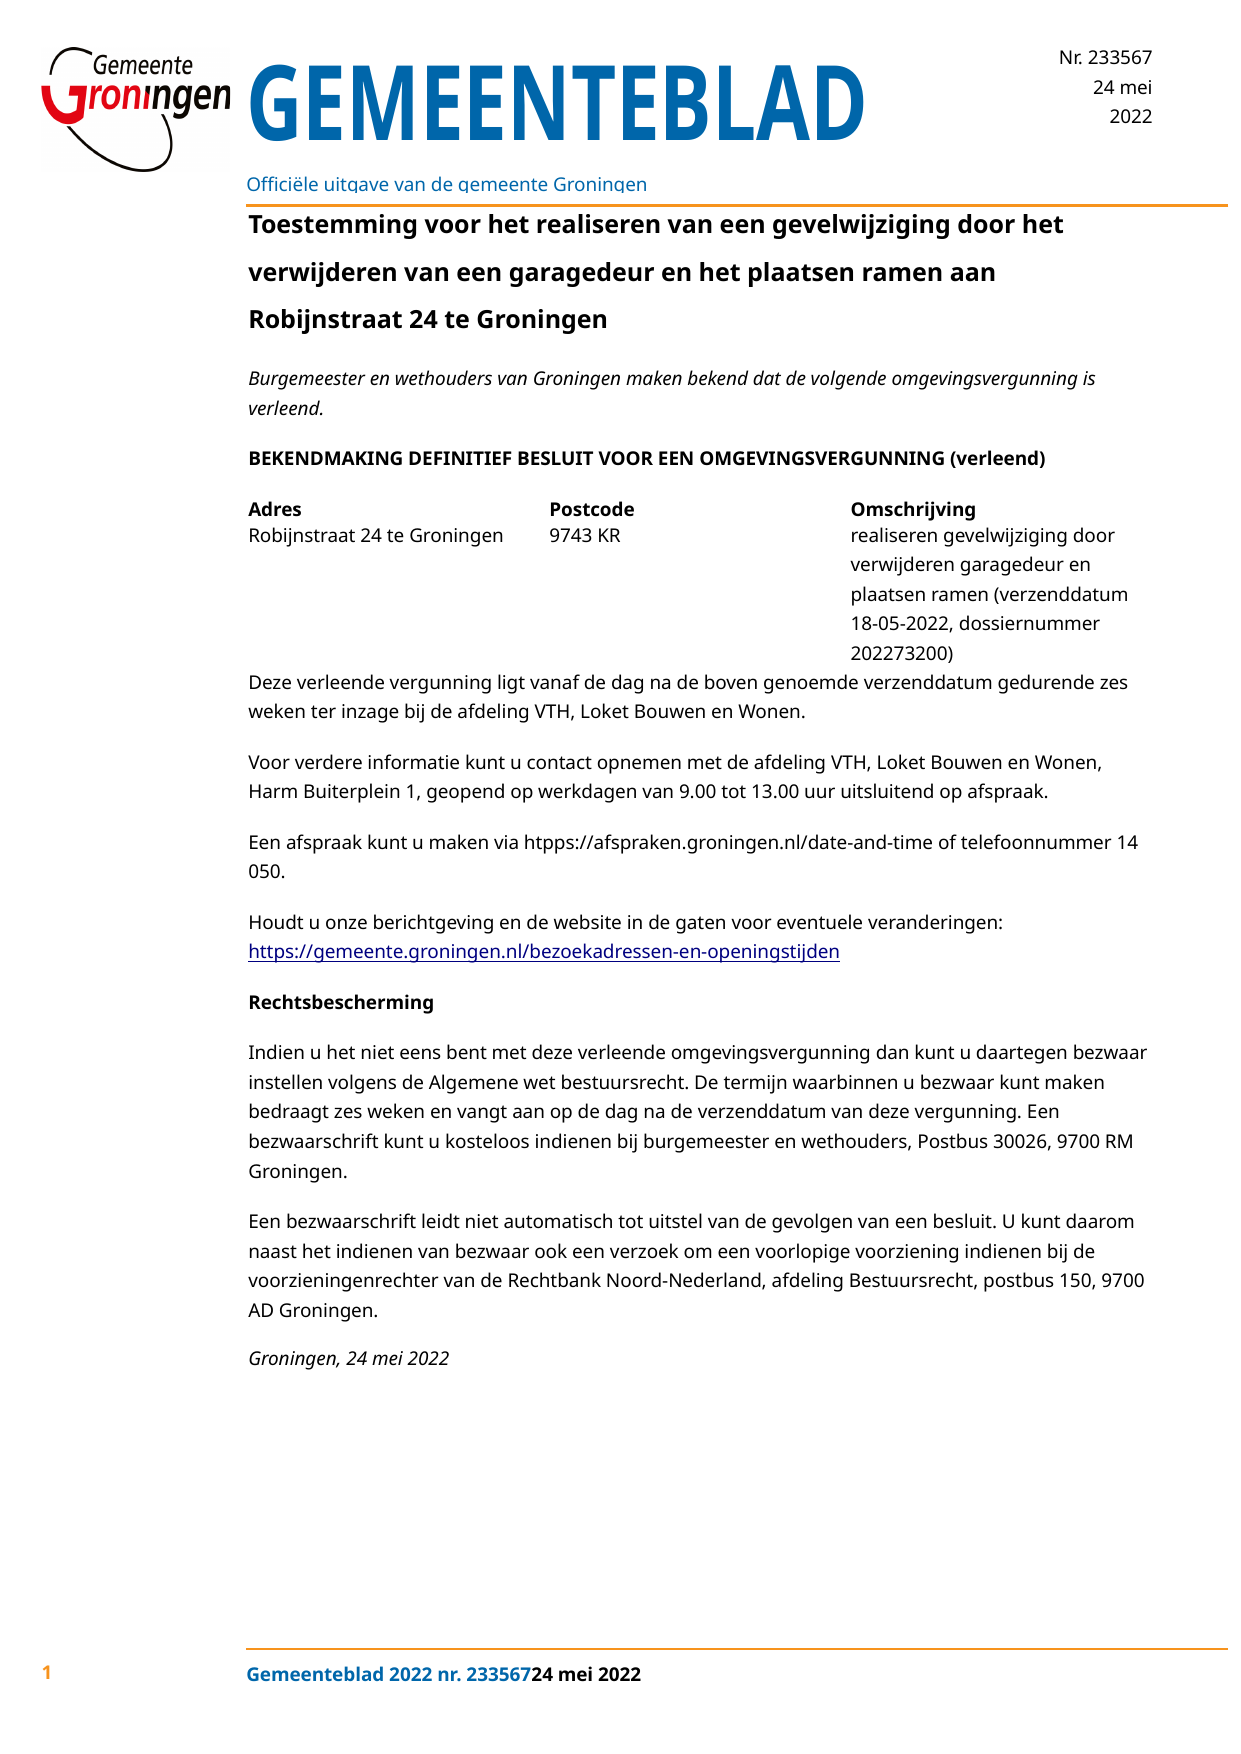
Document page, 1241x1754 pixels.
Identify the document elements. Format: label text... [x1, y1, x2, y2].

text Deze verleende vergunning ligt vanaf de dag na de boven genoemde verzenddatum gedurende zes weken ter inzage bij de afdeling VTH, Loket Bouwen en Wonen. [248, 669, 1152, 724]
table_cell 9743 KR [549, 522, 850, 666]
picture [41, 47, 231, 172]
table_header Omschrijving [850, 496, 1152, 522]
text Rechtsbescherming [248, 989, 1152, 1015]
text Toestemming voor het realiseren van een gevelwijziging door het verwijderen van een garagedeur en het plaatsen ramen aan Robijnstraat 24 te Groningen [248, 207, 1152, 336]
text BEKENDMAKING DEFINITIEF BESLUIT VOOR EEN OMGEVINGSVERGUNNING (verleend) [248, 446, 1152, 471]
text Een bezwaarschrift leidt niet automatisch tot uitstel van de gevolgen van een besluit. U kunt daarom naast het indienen van bezwaar ook een verzoek om een voorlopige voorziening indienen bij de voorzieningenrechter van de Rechtbank Noord-Nederland, afdeling Bestuursrecht, postbus 150, 9700 AD Groningen. [248, 1208, 1152, 1323]
table_cell realiseren gevelwijziging door verwijderen garagedeur en plaatsen ramen (verzenddatum 18-05-2022, dossiernummer 202273200) [850, 522, 1152, 666]
table_cell Robijnstraat 24 te Groningen [248, 522, 549, 666]
text Indien u het niet eens bent met deze verleende omgevingsvergunning dan kunt u daartegen bezwaar instellen volgens de Algemene wet bestuursrecht. De termijn waarbinnen u bezwaar kunt maken bedraagt zes weken en vangt aan op de dag na de verzenddatum van deze vergunning. Een bezwaarschrift kunt u kosteloos indienen bij burgemeester en wethouders, Postbus 30026, 9700 RM Groningen. [248, 1039, 1152, 1183]
text Een afspraak kunt u maken via htpps://afspraken.groningen.nl/date-and-time of telefoonnummer 14 050. [248, 829, 1152, 884]
text Burgemeester en wethouders van Groningen maken bekend dat de volgende omgevingsvergunning is verleend. [248, 366, 1152, 421]
text Voor verdere informatie kunt u contact opnemen met de afdeling VTH, Loket Bouwen en Wonen, Harm Buiterplein 1, geopend op werkdagen van 9.00 tot 13.00 uur uitsluitend op afspraak. [248, 749, 1152, 804]
text Groningen, 24 mei 2022 [248, 1345, 1152, 1371]
text Houdt u onze berichtgeving en de website in de gaten voor eventuele veranderingen: https://gemeente.groningen.nl/bezoekadressen-en-openingstijden [248, 909, 1152, 964]
table_header Adres [248, 496, 549, 522]
table_header Postcode [549, 496, 850, 522]
